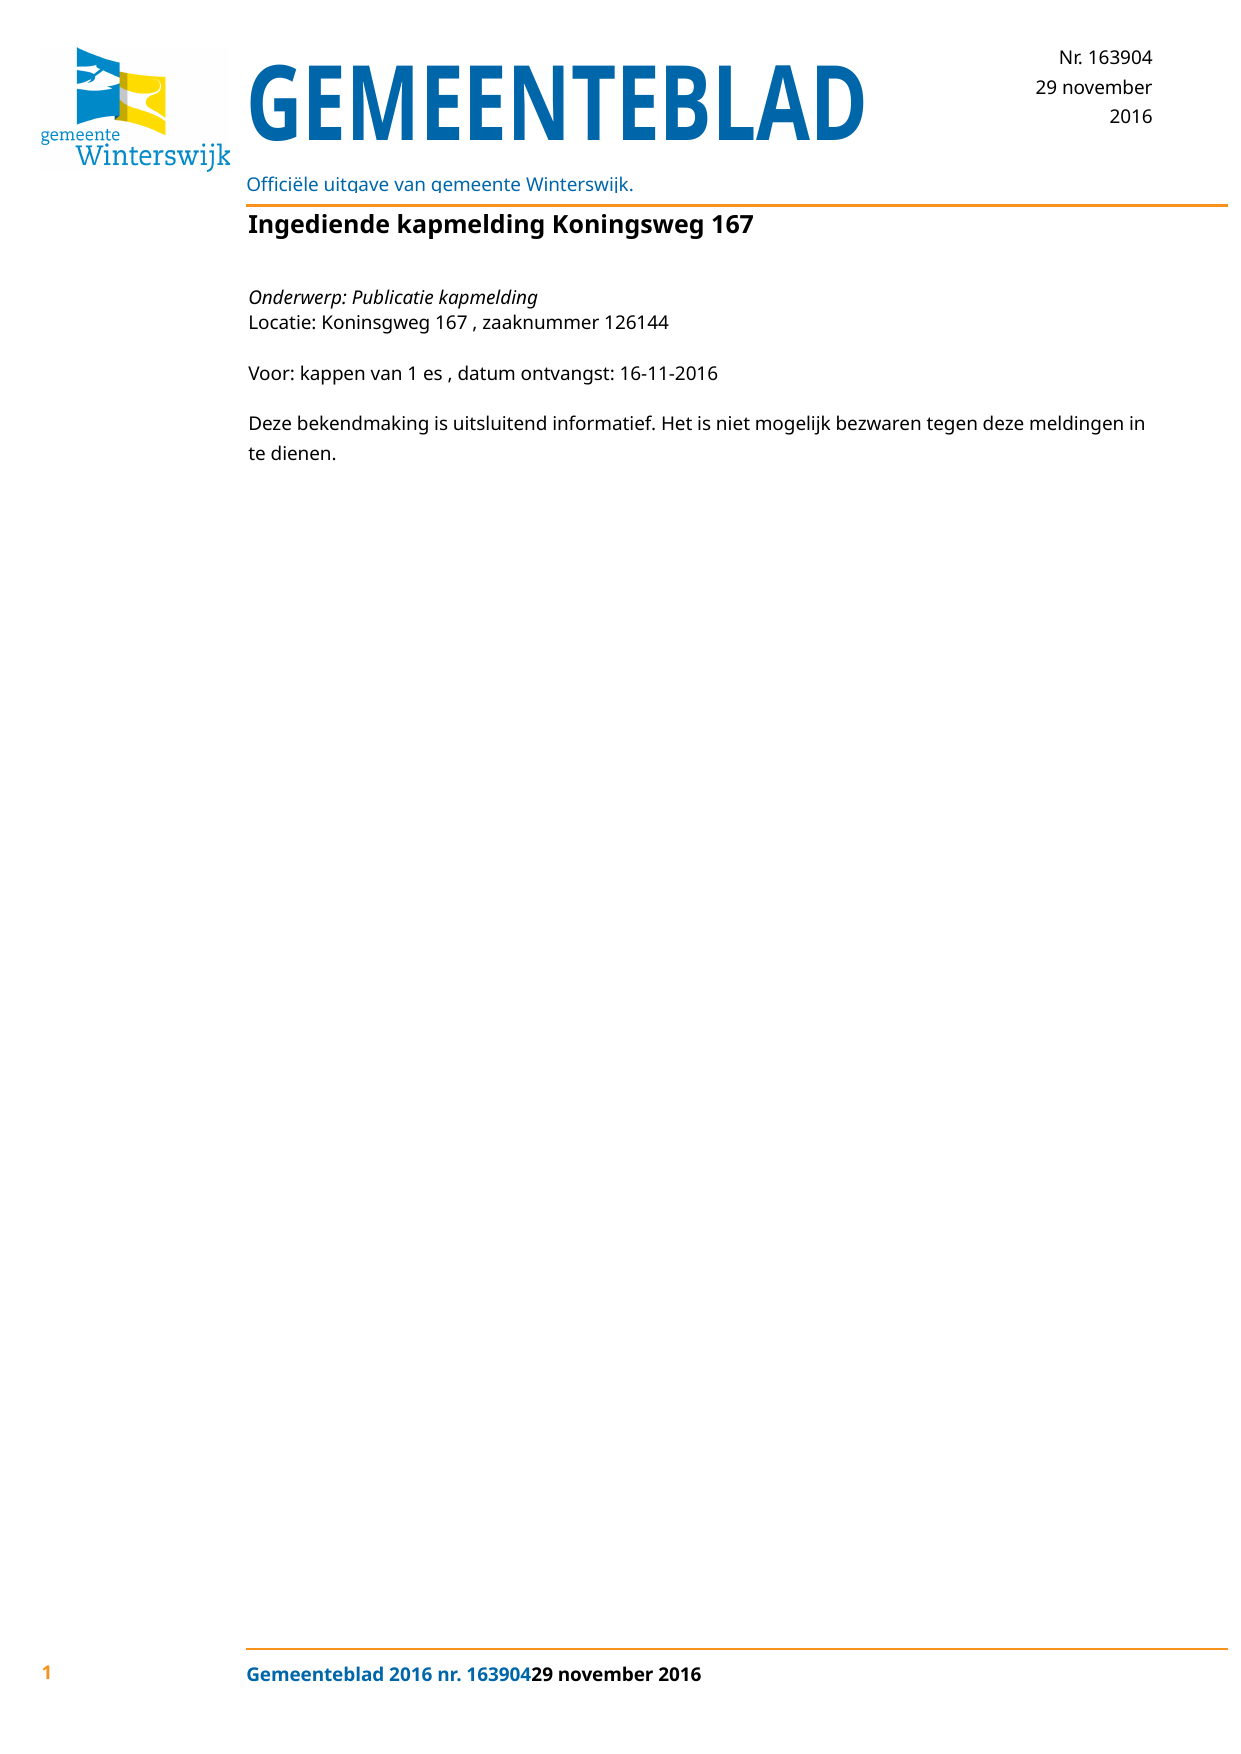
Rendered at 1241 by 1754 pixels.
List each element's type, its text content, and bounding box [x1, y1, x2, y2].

text Locatie: Koninsgweg 167 , zaaknummer 126144 [248, 309, 1152, 335]
picture [225, 153, 231, 162]
picture [41, 47, 231, 172]
text Deze bekendmaking is uitsluitend informatief. Het is niet mogelijk bezwaren tegen deze meldingen in te dienen. [248, 410, 1152, 466]
text Onderwerp: Publicatie kapmelding [248, 284, 1152, 309]
text Ingediende kapmelding Koningsweg 167 [248, 207, 1152, 241]
text Voor: kappen van 1 es , datum ontvangst: 16-11-2016 [248, 360, 1152, 386]
